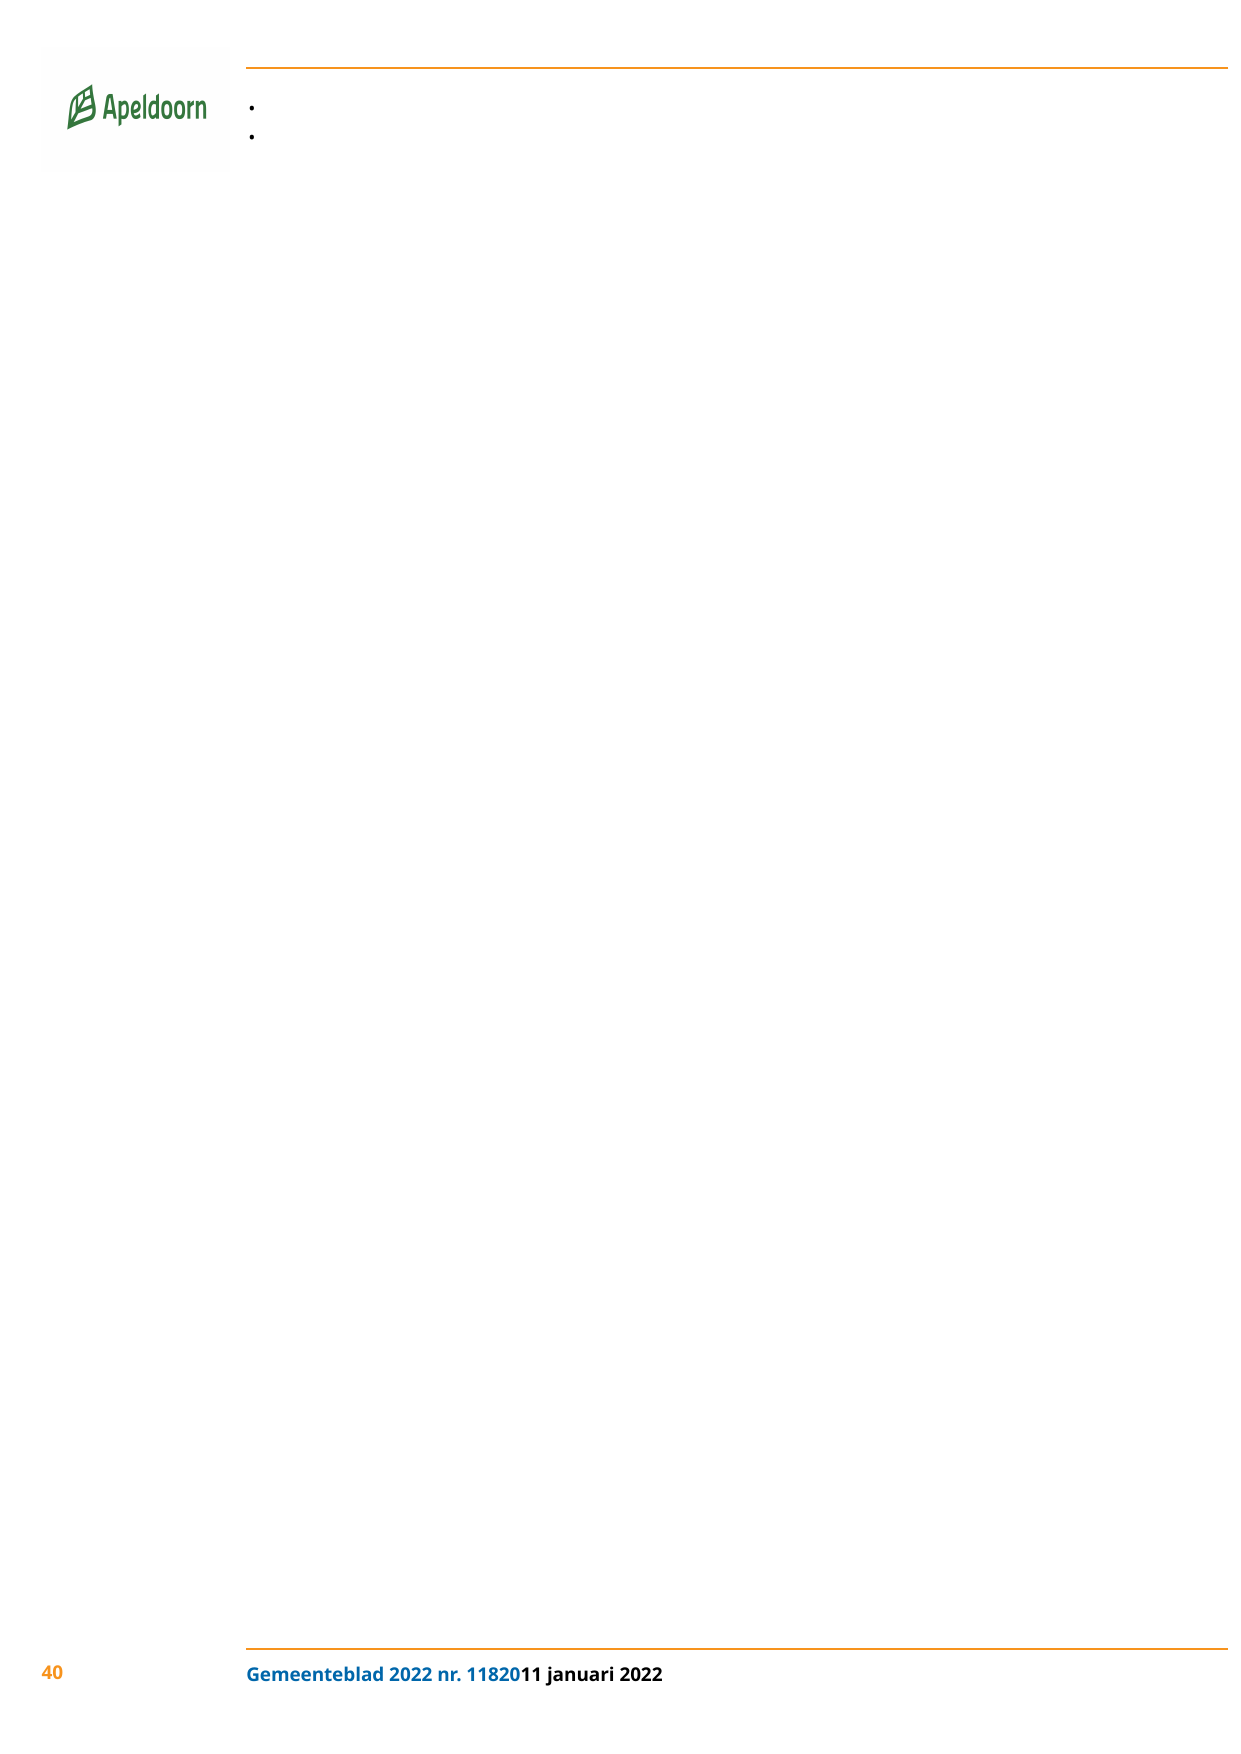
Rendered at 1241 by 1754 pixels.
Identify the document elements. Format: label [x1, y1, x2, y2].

picture [41, 47, 231, 172]
